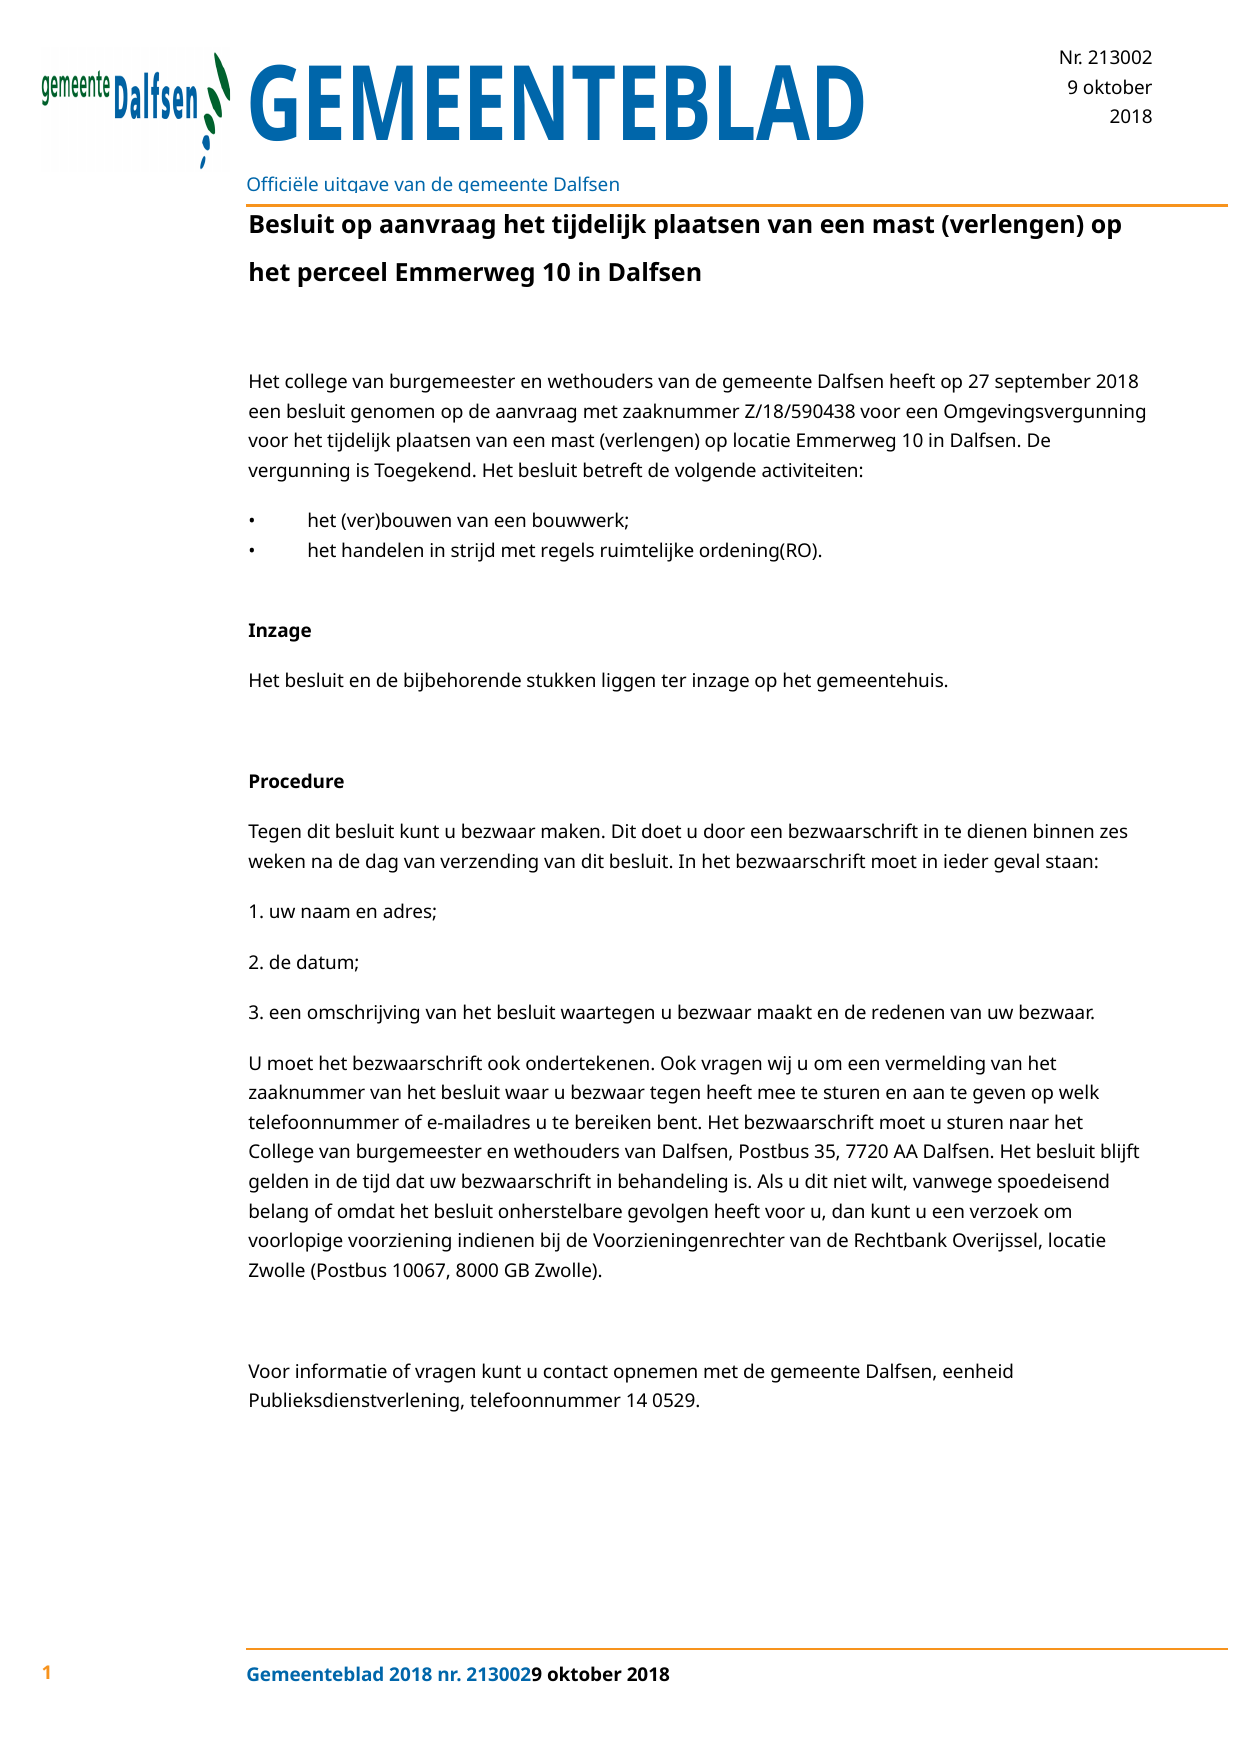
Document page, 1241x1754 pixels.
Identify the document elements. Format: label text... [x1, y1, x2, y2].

text 1. uw naam en adres; [248, 899, 1152, 924]
text Voor informatie of vragen kunt u contact opnemen met de gemeente Dalfsen, eenheid Publieksdienstverlening, telefoonnummer 14 0529. [248, 1358, 1152, 1413]
list het (ver)bouwen van een bouwwerk; [248, 507, 1152, 533]
text 3. een omschrijving van het besluit waartegen u bezwaar maakt en de redenen van uw bezwaar. [248, 999, 1152, 1025]
text U moet het bezwaarschrift ook ondertekenen. Ook vragen wij u om een vermelding van het zaaknummer van het besluit waar u bezwaar tegen heeft mee te sturen en aan te geven op welk telefoonnummer of e-mailadres u te bereiken bent. Het bezwaarschrift moet u sturen naar het College van burgemeester en wethouders van Dalfsen, Postbus 35, 7720 AA Dalfsen. Het besluit blijft gelden in de tijd dat uw bezwaarschrift in behandeling is. Als u dit niet wilt, vanwege spoedeisend belang of omdat het besluit onherstelbare gevolgen heeft voor u, dan kunt u een verzoek om voorlopige voorziening indienen bij de Voorzieningenrechter van de Rechtbank Overijssel, locatie Zwolle (Postbus 10067, 8000 GB Zwolle). [248, 1050, 1152, 1283]
text Procedure [248, 768, 1152, 794]
text Inzage [248, 617, 1152, 643]
text Het college van burgemeester en wethouders van de gemeente Dalfsen heeft op 27 september 2018 een besluit genomen op de aanvraag met zaaknummer Z/18/590438 voor een Omgevingsvergunning voor het tijdelijk plaatsen van een mast (verlengen) op locatie Emmerweg 10 in Dalfsen. De vergunning is Toegekend. Het besluit betreft de volgende activiteiten: [248, 368, 1152, 483]
text Het besluit en de bijbehorende stukken liggen ter inzage op het gemeentehuis. [248, 667, 1152, 693]
picture [41, 47, 231, 172]
text Besluit op aanvraag het tijdelijk plaatsen van een mast (verlengen) op het perceel Emmerweg 10 in Dalfsen [248, 207, 1152, 288]
text Tegen dit besluit kunt u bezwaar maken. Dit doet u door een bezwaarschrift in te dienen binnen zes weken na de dag van verzending van dit besluit. In het bezwaarschrift moet in ieder geval staan: [248, 819, 1152, 874]
text 2. de datum; [248, 949, 1152, 975]
list het handelen in strijd met regels ruimtelijke ordening(RO). [248, 537, 1152, 563]
